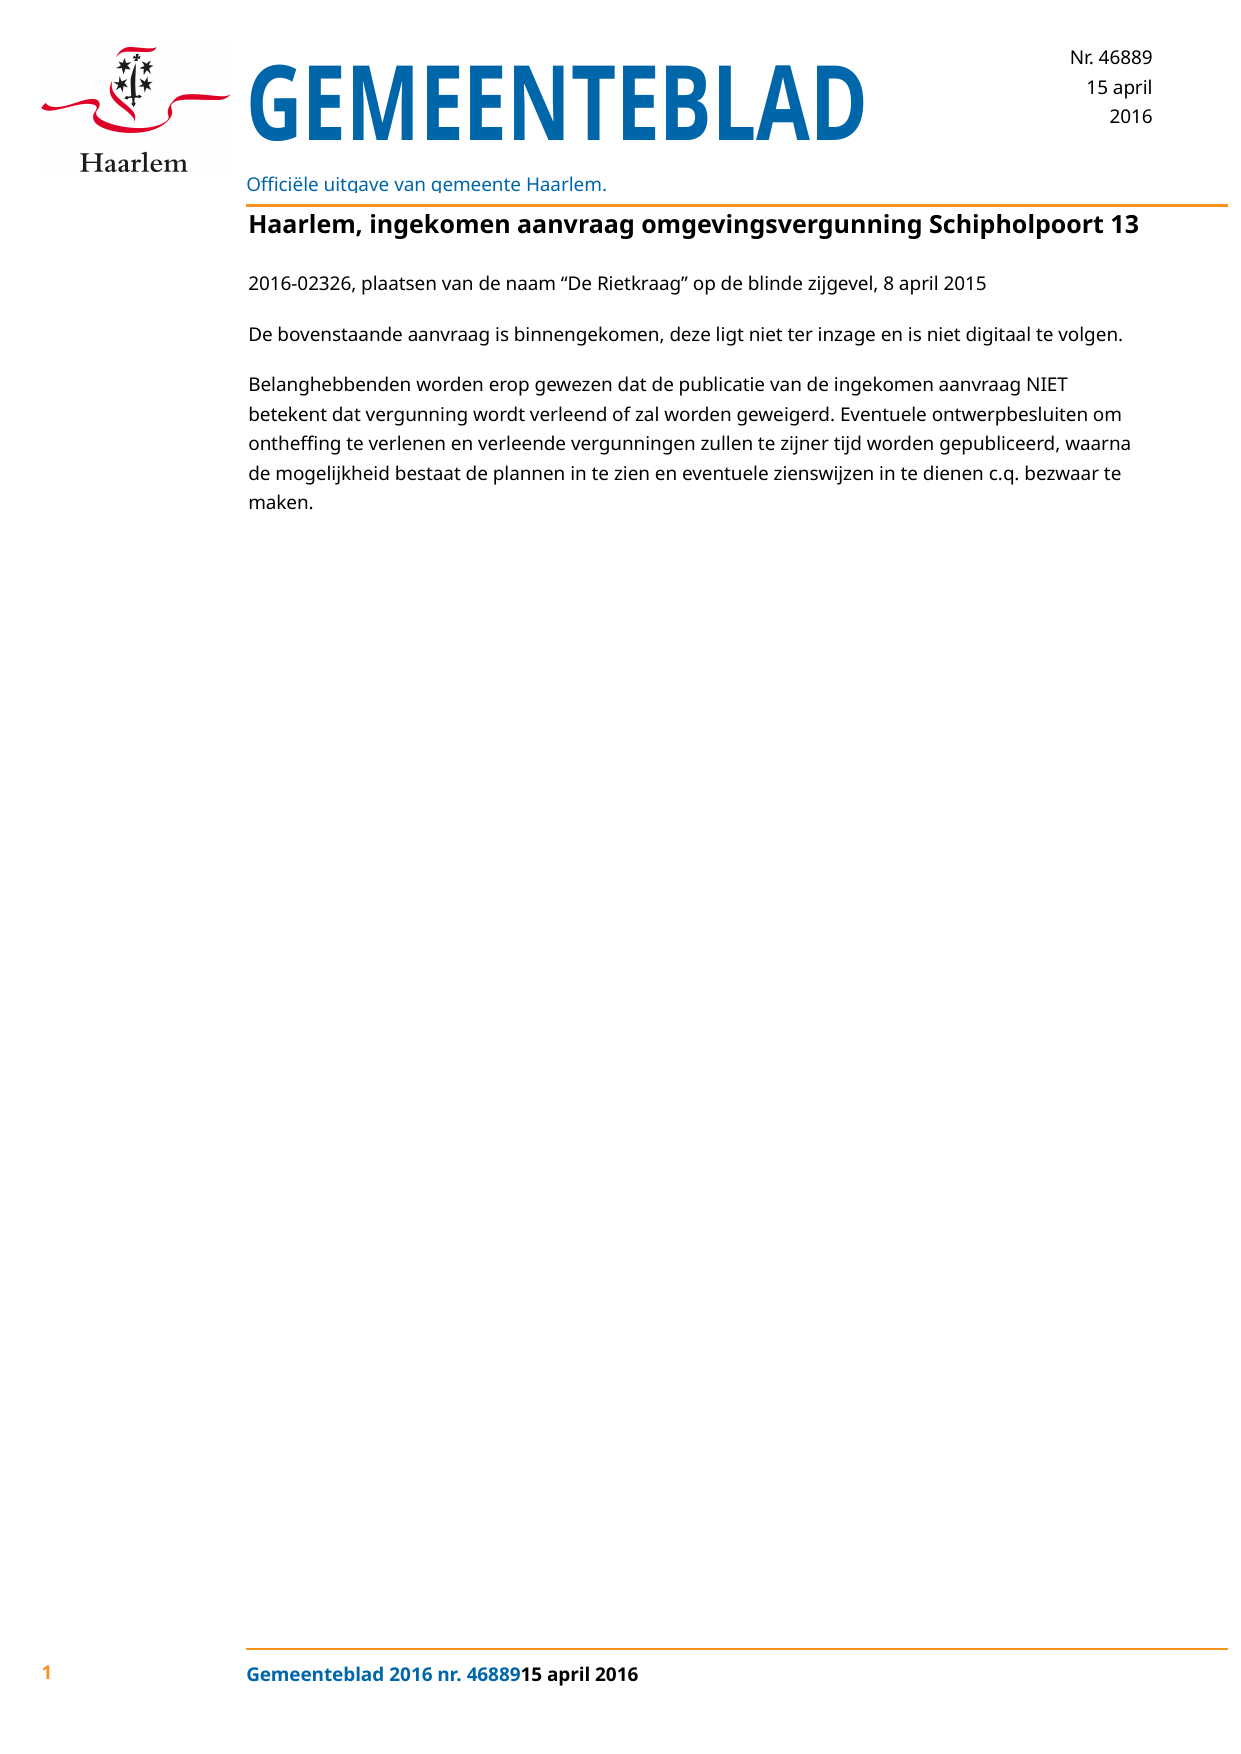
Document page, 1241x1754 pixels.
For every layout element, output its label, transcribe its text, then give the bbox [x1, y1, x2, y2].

text Belanghebbenden worden erop gewezen dat de publicatie van de ingekomen aanvraag NIET betekent dat vergunning wordt verleend of zal worden geweigerd. Eventuele ontwerpbesluiten om ontheffing te verlenen en verleende vergunningen zullen te zijner tijd worden gepubliceerd, waarna de mogelijkheid bestaat de plannen in te zien en eventuele zienswijzen in te dienen c.q. bezwaar te maken. [248, 371, 1152, 515]
text Haarlem, ingekomen aanvraag omgevingsvergunning Schipholpoort 13 [248, 207, 1152, 241]
text De bovenstaande aanvraag is binnengekomen, deze ligt niet ter inzage en is niet digitaal te volgen. [248, 321, 1152, 346]
text 2016-02326, plaatsen van de naam “De Rietkraag” op de blinde zijgevel, 8 april 2015 [248, 270, 1152, 296]
picture [41, 47, 231, 172]
